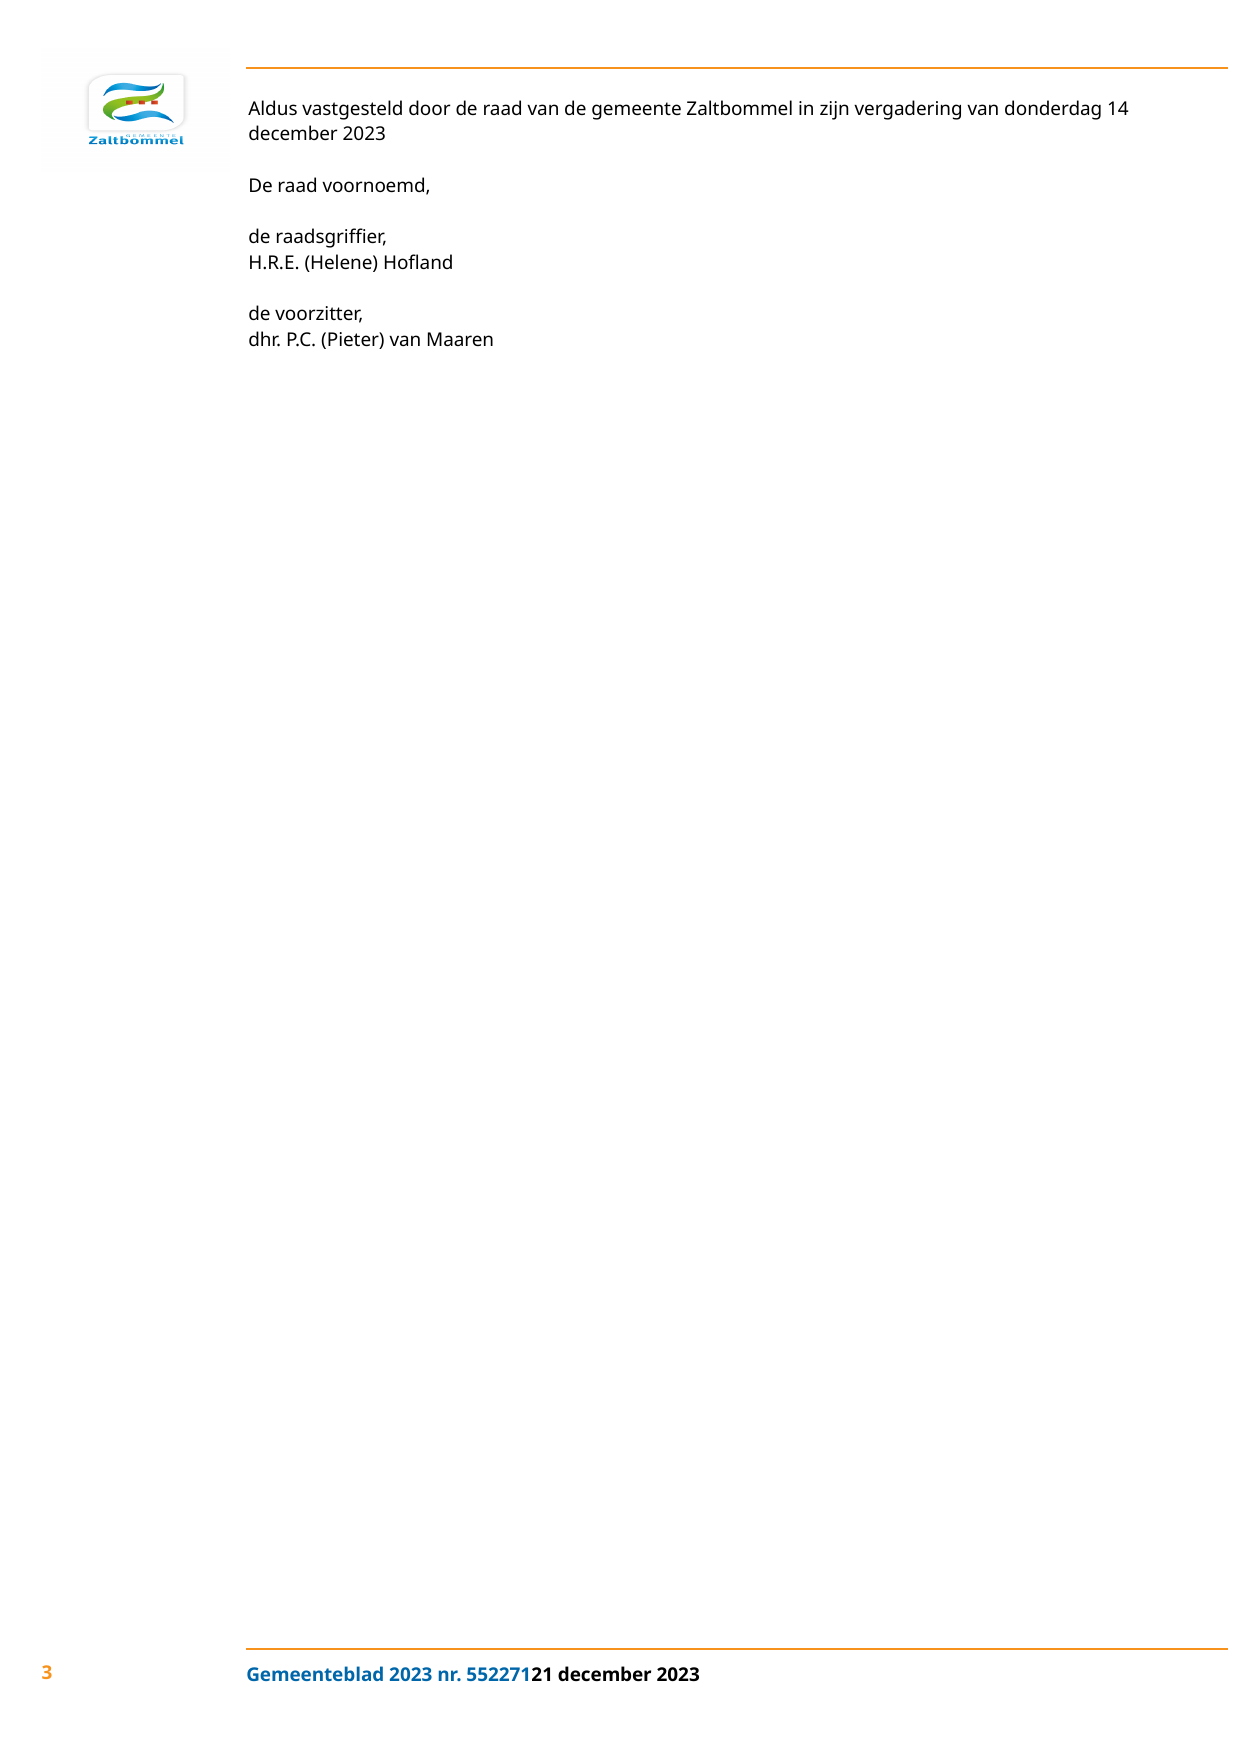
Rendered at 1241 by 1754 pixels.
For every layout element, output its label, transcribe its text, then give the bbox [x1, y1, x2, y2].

text De raad voornoemd, [248, 172, 1152, 198]
text de voorzitter, [248, 301, 1152, 326]
picture [41, 47, 231, 172]
text de raadsgriffier, [248, 223, 1152, 249]
text dhr. P.C. (Pieter) van Maaren [248, 326, 1152, 352]
text H.R.E. (Helene) Hofland [248, 249, 1152, 275]
text Aldus vastgesteld door de raad van de gemeente Zaltbommel in zijn vergadering van donderdag 14 december 2023 [248, 95, 1152, 146]
